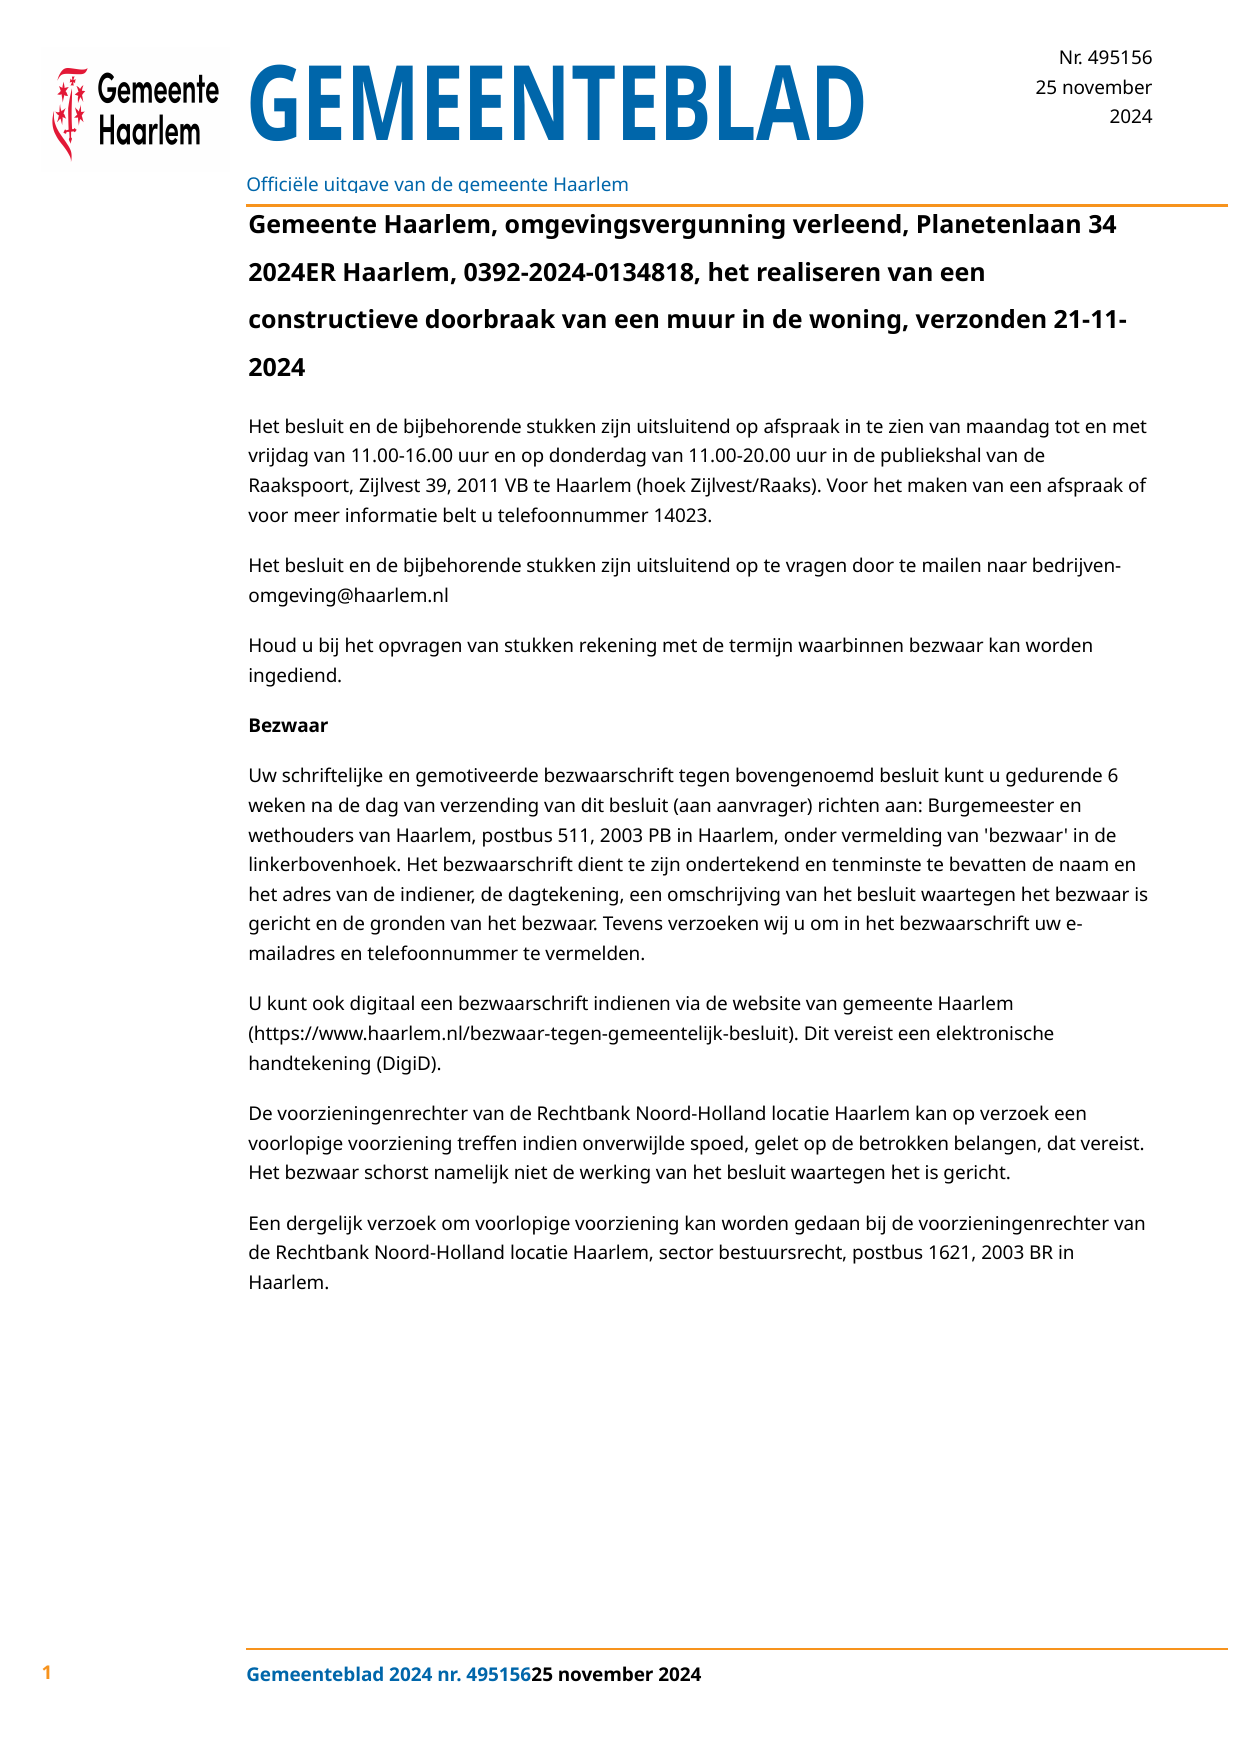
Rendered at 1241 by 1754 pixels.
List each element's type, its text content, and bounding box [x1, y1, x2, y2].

picture [41, 47, 231, 172]
text Houd u bij het opvragen van stukken rekening met de termijn waarbinnen bezwaar kan worden ingediend. [248, 632, 1152, 688]
text Het besluit en de bijbehorende stukken zijn uitsluitend op te vragen door te mailen naar bedrijven-omgeving@haarlem.nl [248, 552, 1152, 608]
text De voorzieningenrechter van de Rechtbank Noord-Holland locatie Haarlem kan op verzoek een voorlopige voorziening treffen indien onverwijlde spoed, gelet op de betrokken belangen, dat vereist. Het bezwaar schorst namelijk niet de werking van het besluit waartegen het is gericht. [248, 1100, 1152, 1185]
text Het besluit en de bijbehorende stukken zijn uitsluitend op afspraak in te zien van maandag tot en met vrijdag van 11.00-16.00 uur en op donderdag van 11.00-20.00 uur in de publiekshal van de Raakspoort, Zijlvest 39, 2011 VB te Haarlem (hoek Zijlvest/Raaks). Voor het maken van een afspraak of voor meer informatie belt u telefoonnummer 14023. [248, 413, 1152, 528]
text U kunt ook digitaal een bezwaarschrift indienen via de website van gemeente Haarlem (https://www.haarlem.nl/bezwaar-tegen-gemeentelijk-besluit). Dit vereist een elektronische handtekening (DigiD). [248, 991, 1152, 1076]
text Bezwaar [248, 712, 1152, 738]
text Een dergelijk verzoek om voorlopige voorziening kan worden gedaan bij de voorzieningenrechter van de Rechtbank Noord-Holland locatie Haarlem, sector bestuursrecht, postbus 1621, 2003 BR in Haarlem. [248, 1210, 1152, 1295]
text Uw schriftelijke en gemotiveerde bezwaarschrift tegen bovengenoemd besluit kunt u gedurende 6 weken na de dag van verzending van dit besluit (aan aanvrager) richten aan: Burgemeester en wethouders van Haarlem, postbus 511, 2003 PB in Haarlem, onder vermelding van 'bezwaar' in de linkerbovenhoek. Het bezwaarschrift dient te zijn ondertekend en tenminste te bevatten de naam en het adres van de indiener, de dagtekening, een omschrijving van het besluit waartegen het bezwaar is gericht en de gronden van het bezwaar. Tevens verzoeken wij u om in het bezwaarschrift uw e-mailadres en telefoonnummer te vermelden. [248, 763, 1152, 966]
text Gemeente Haarlem, omgevingsvergunning verleend, Planetenlaan 34 2024ER Haarlem, 0392-2024-0134818, het realiseren van een constructieve doorbraak van een muur in de woning, verzonden 21-11-2024 [248, 207, 1152, 384]
